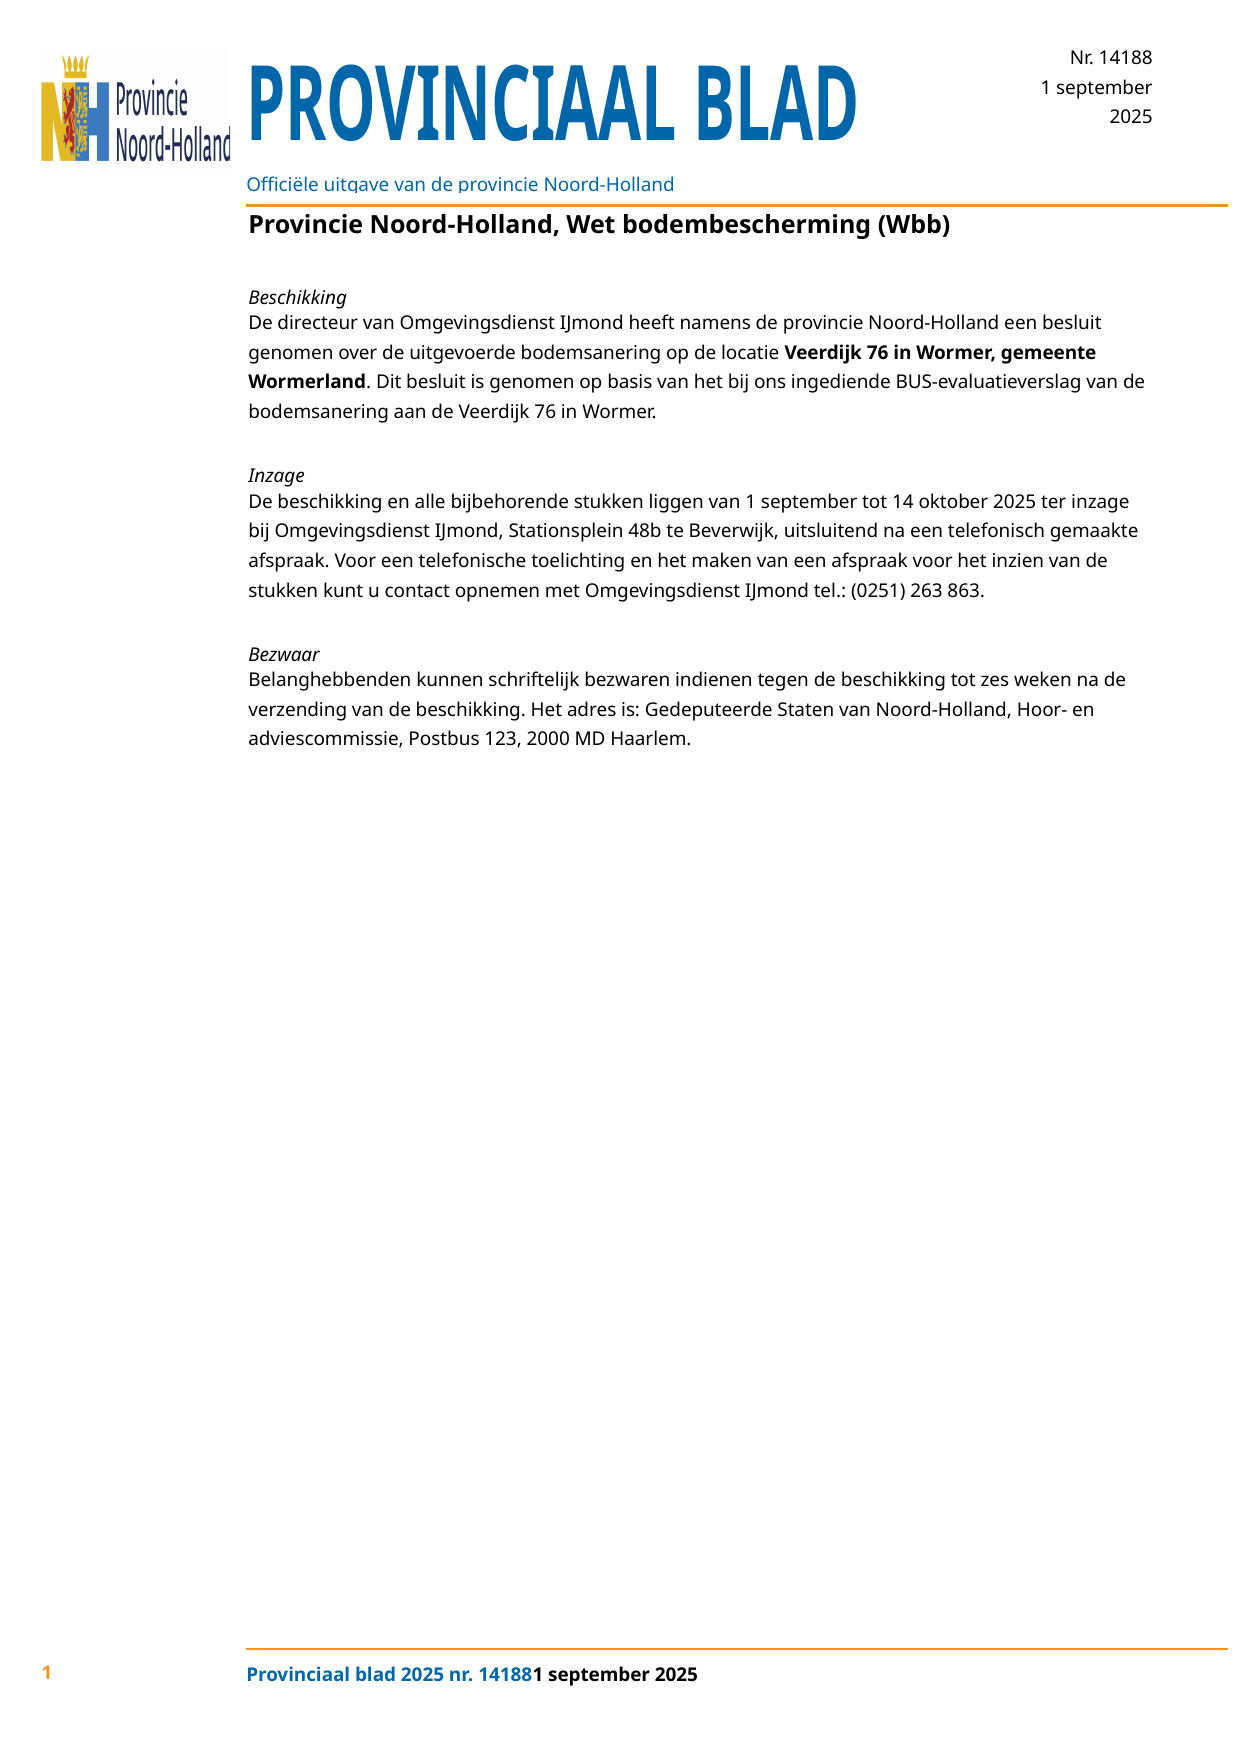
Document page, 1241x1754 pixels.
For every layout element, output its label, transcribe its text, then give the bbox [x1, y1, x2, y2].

text Beschikking [248, 284, 1152, 309]
text De directeur van Omgevingsdienst IJmond heeft namens de provincie Noord-Holland een besluit genomen over de uitgevoerde bodemsanering op de locatie Veerdijk 76 in Wormer, gemeente Wormerland. Dit besluit is genomen op basis van het bij ons ingediende BUS-evaluatieverslag van de bodemsanering aan de Veerdijk 76 in Wormer. [248, 309, 1152, 424]
picture [41, 47, 231, 172]
text Bezwaar [248, 641, 1152, 666]
text De beschikking en alle bijbehorende stukken liggen van 1 september tot 14 oktober 2025 ter inzage bij Omgevingsdienst IJmond, Stationsplein 48b te Beverwijk, uitsluitend na een telefonisch gemaakte afspraak. Voor een telefonische toelichting en het maken van een afspraak voor het inzien van de stukken kunt u contact opnemen met Omgevingsdienst IJmond tel.: (0251) 263 863. [248, 488, 1152, 602]
text Provincie Noord-Holland, Wet bodembescherming (Wbb) [248, 207, 1152, 241]
text Belanghebbenden kunnen schriftelijk bezwaren indienen tegen de beschikking tot zes weken na de verzending van de beschikking. Het adres is: Gedeputeerde Staten van Noord-Holland, Hoor- en adviescommissie, Postbus 123, 2000 MD Haarlem. [248, 666, 1152, 751]
text Inzage [248, 462, 1152, 488]
